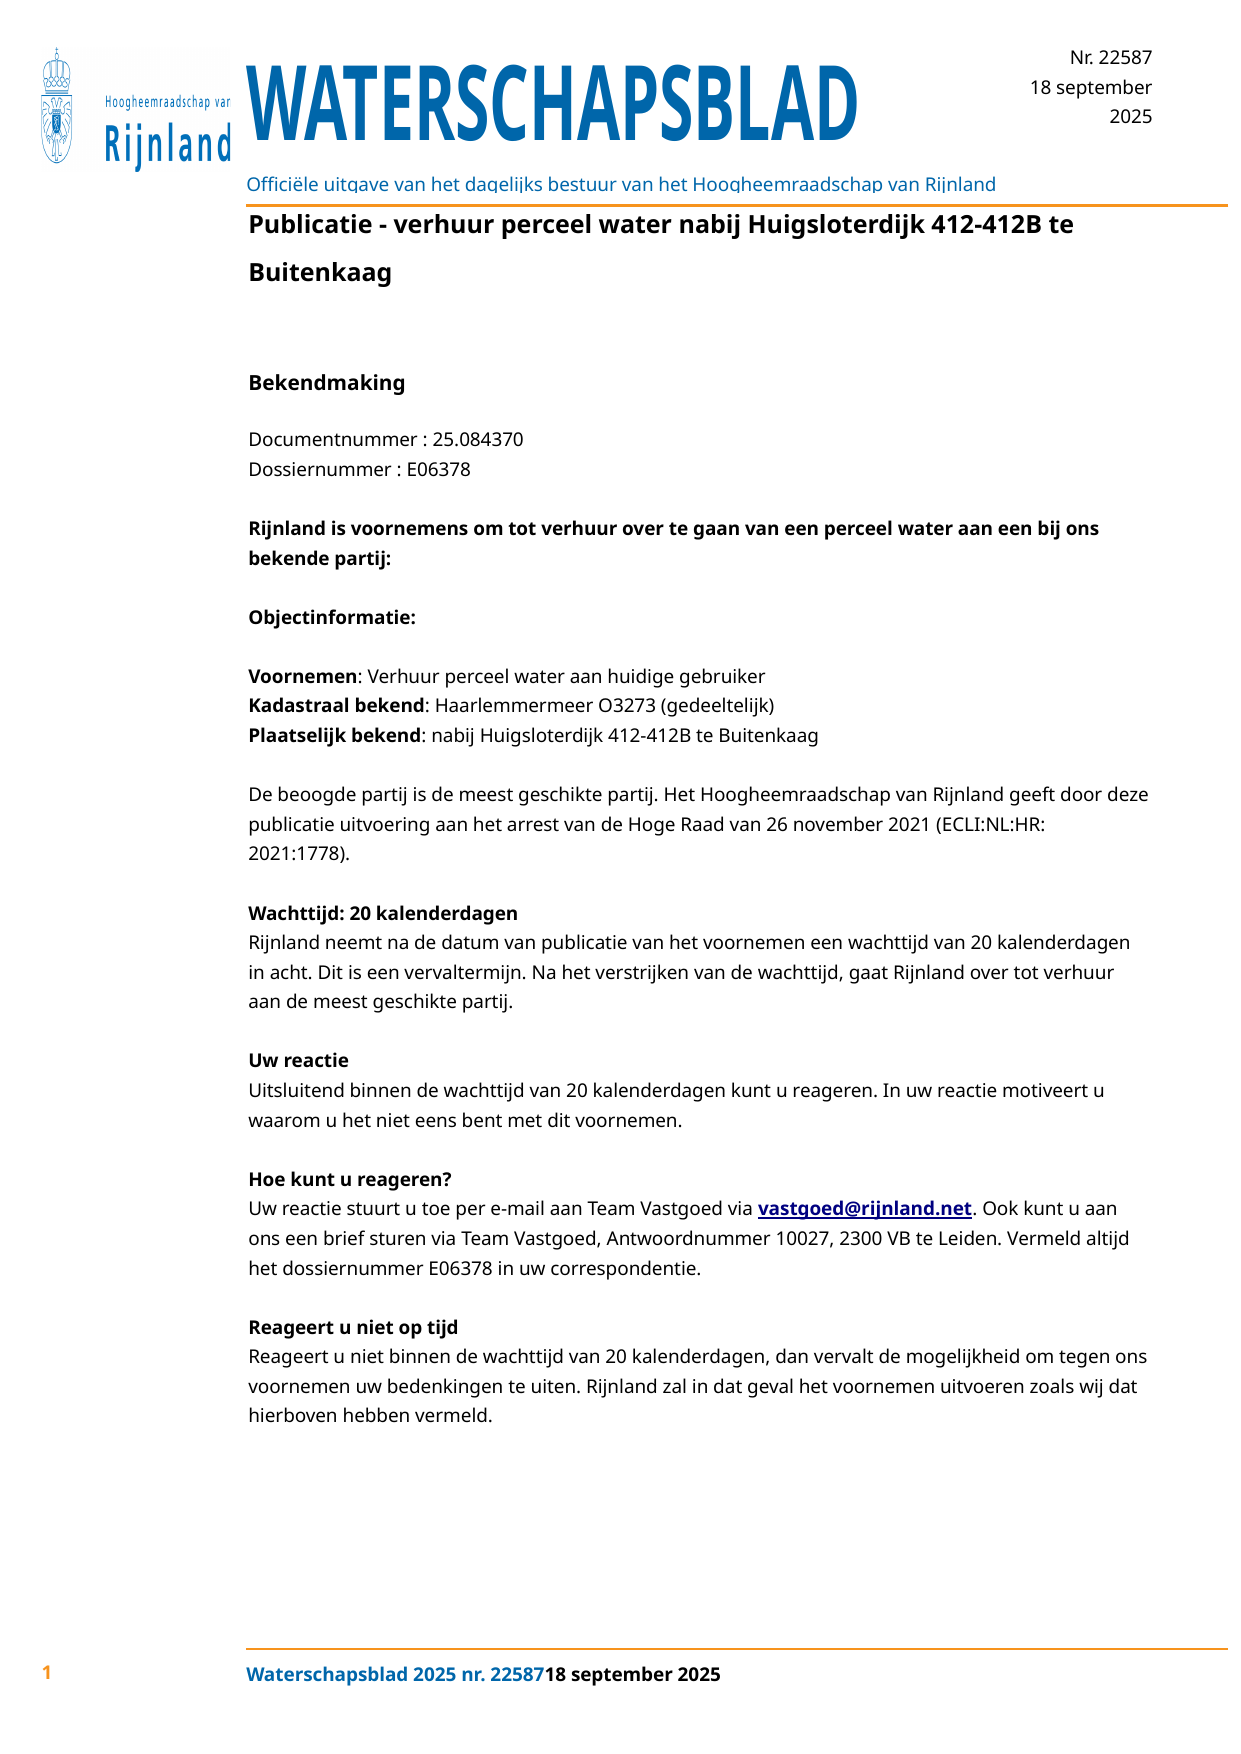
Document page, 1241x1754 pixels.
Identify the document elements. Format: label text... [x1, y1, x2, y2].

picture [41, 47, 231, 172]
text Plaatselijk bekend: nabij Huigsloterdijk 412-412B te Buitenkaag [248, 722, 1152, 748]
text Reageert u niet binnen de wachttijd van 20 kalenderdagen, dan vervalt de mogelijkheid om tegen ons voornemen uw bedenkingen te uiten. Rijnland zal in dat geval het voornemen uitvoeren zoals wij dat hierboven hebben vermeld. [248, 1343, 1152, 1428]
text Rijnland is voornemens om tot verhuur over te gaan van een perceel water aan een bij ons bekende partij: [248, 515, 1152, 570]
text Reageert u niet op tijd [248, 1314, 1152, 1339]
text Wachttijd: 20 kalenderdagen [248, 900, 1152, 925]
text Documentnummer : 25.084370 [248, 426, 1152, 452]
text Uw reactie [248, 1048, 1152, 1073]
text Uitsluitend binnen de wachttijd van 20 kalenderdagen kunt u reageren. In uw reactie motiveert u waarom u het niet eens bent met dit voornemen. [248, 1077, 1152, 1132]
text Dossiernummer : E06378 [248, 456, 1152, 482]
text Publicatie - verhuur perceel water nabij Huigsloterdijk 412-412B te Buitenkaag [248, 207, 1152, 288]
text Rijnland neemt na de datum van publicatie van het voornemen een wachttijd van 20 kalenderdagen in acht. Dit is een vervaltermijn. Na het verstrijken van de wachttijd, gaat Rijnland over tot verhuur aan de meest geschikte partij. [248, 929, 1152, 1014]
text De beoogde partij is de meest geschikte partij. Het Hoogheemraadschap van Rijnland geeft door deze publicatie uitvoering aan het arrest van de Hoge Raad van 26 november 2021 (ECLI:NL:HR: 2021:1778). [248, 781, 1152, 866]
text Kadastraal bekend: Haarlemmermeer O3273 (gedeeltelijk) [248, 693, 1152, 718]
text Uw reactie stuurt u toe per e-mail aan Team Vastgoed via vastgoed@rijnland.net. Ook kunt u aan ons een brief sturen via Team Vastgoed, Antwoordnummer 10027, 2300 VB te Leiden. Vermeld altijd het dossiernummer E06378 in uw correspondentie. [248, 1196, 1152, 1280]
text Objectinformatie: [248, 604, 1152, 629]
text Hoe kunt u reageren? [248, 1166, 1152, 1192]
text Bekendmaking [248, 368, 1152, 397]
text Voornemen: Verhuur perceel water aan huidige gebruiker [248, 663, 1152, 689]
